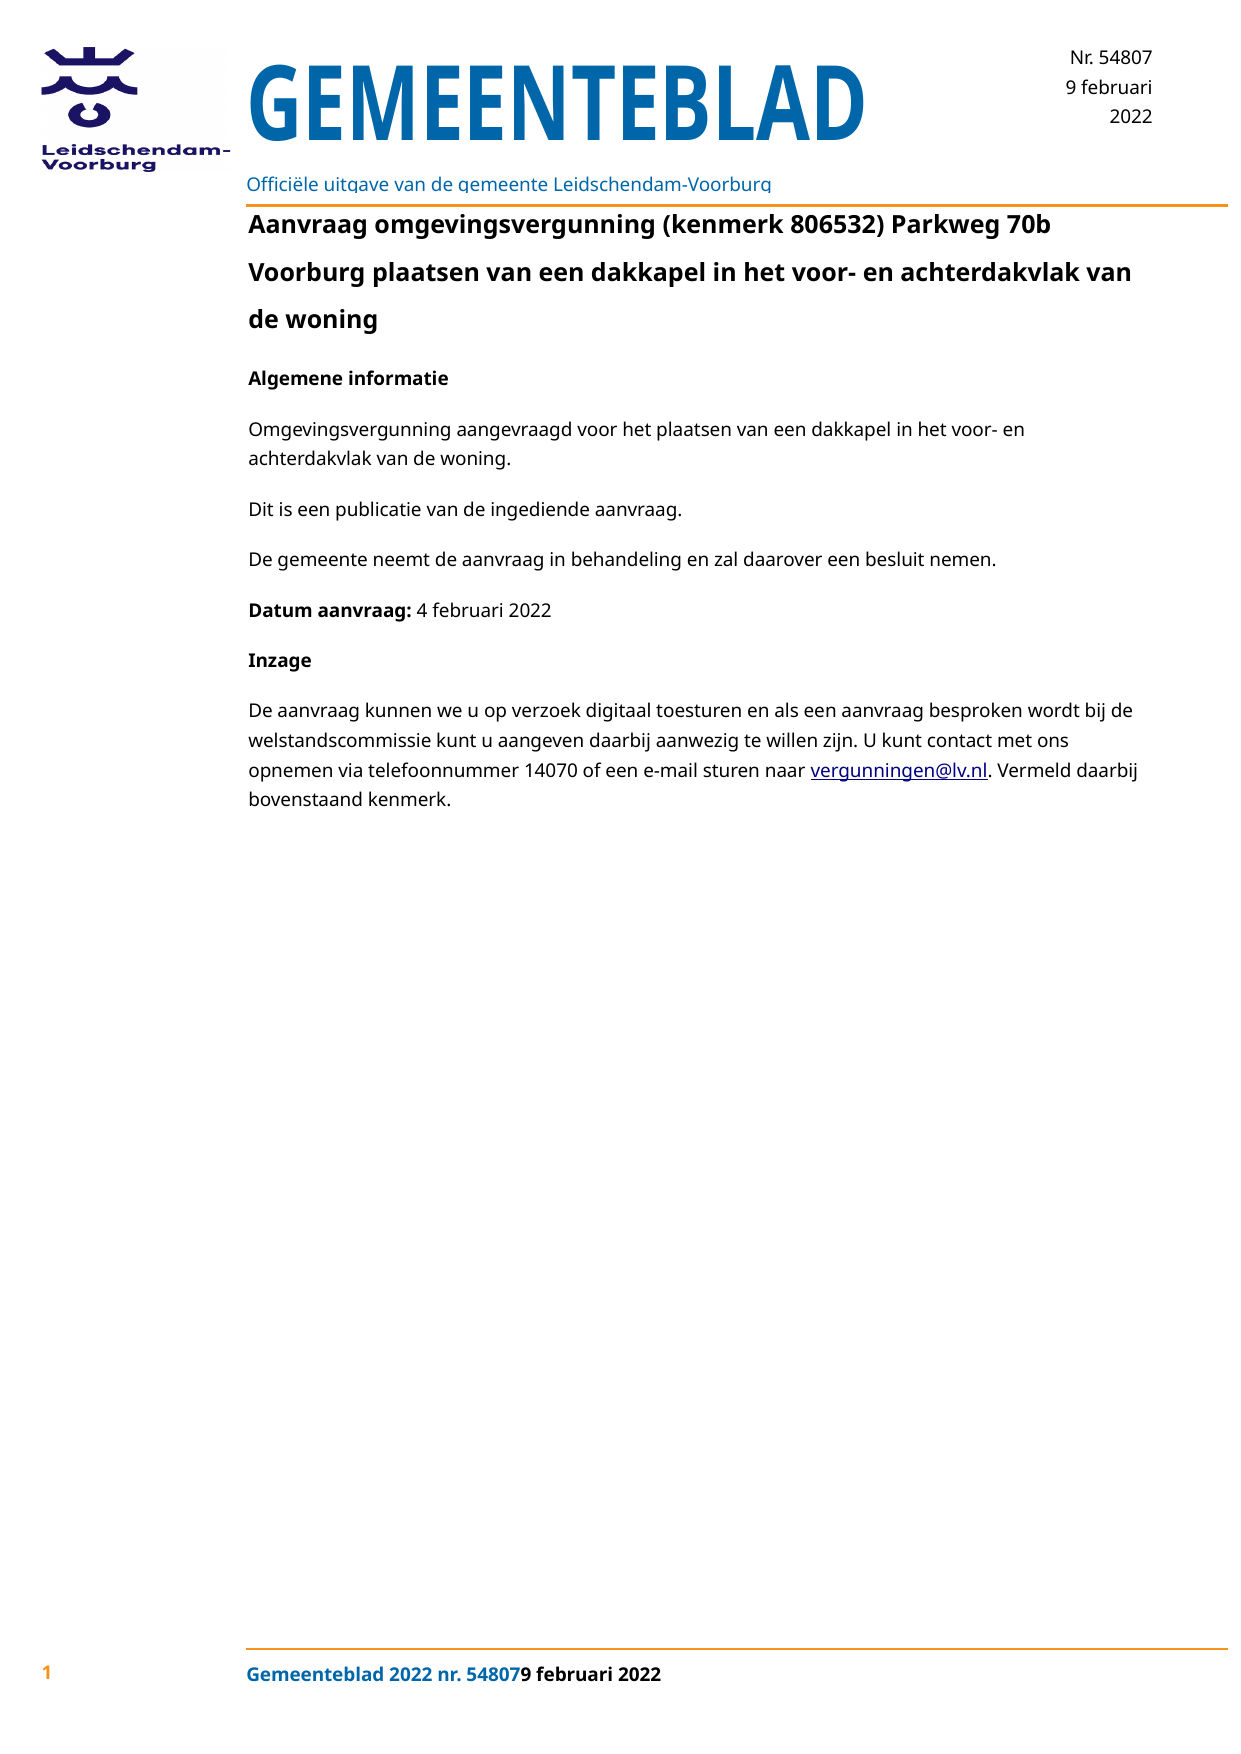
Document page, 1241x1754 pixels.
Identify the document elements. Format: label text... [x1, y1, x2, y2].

text De gemeente neemt de aanvraag in behandeling en zal daarover een besluit nemen. [248, 546, 1152, 572]
text De aanvraag kunnen we u op verzoek digitaal toesturen en als een aanvraag besproken wordt bij de welstandscommissie kunt u aangeven daarbij aanwezig te willen zijn. U kunt contact met ons opnemen via telefoonnummer 14070 of een e-mail sturen naar vergunningen@lv.nl. Vermeld daarbij bovenstaand kenmerk. [248, 698, 1152, 812]
text Aanvraag omgevingsvergunning (kenmerk 806532) Parkweg 70b Voorburg plaatsen van een dakkapel in het voor- en achterdakvlak van de woning [248, 207, 1152, 336]
text Inzage [248, 647, 1152, 673]
text Dit is een publicatie van de ingediende aanvraag. [248, 496, 1152, 522]
text Omgevingsvergunning aangevraagd voor het plaatsen van een dakkapel in het voor- en achterdakvlak van de woning. [248, 416, 1152, 471]
picture [41, 47, 231, 172]
text Datum aanvraag: 4 februari 2022 [248, 597, 1152, 622]
text Algemene informatie [248, 366, 1152, 391]
